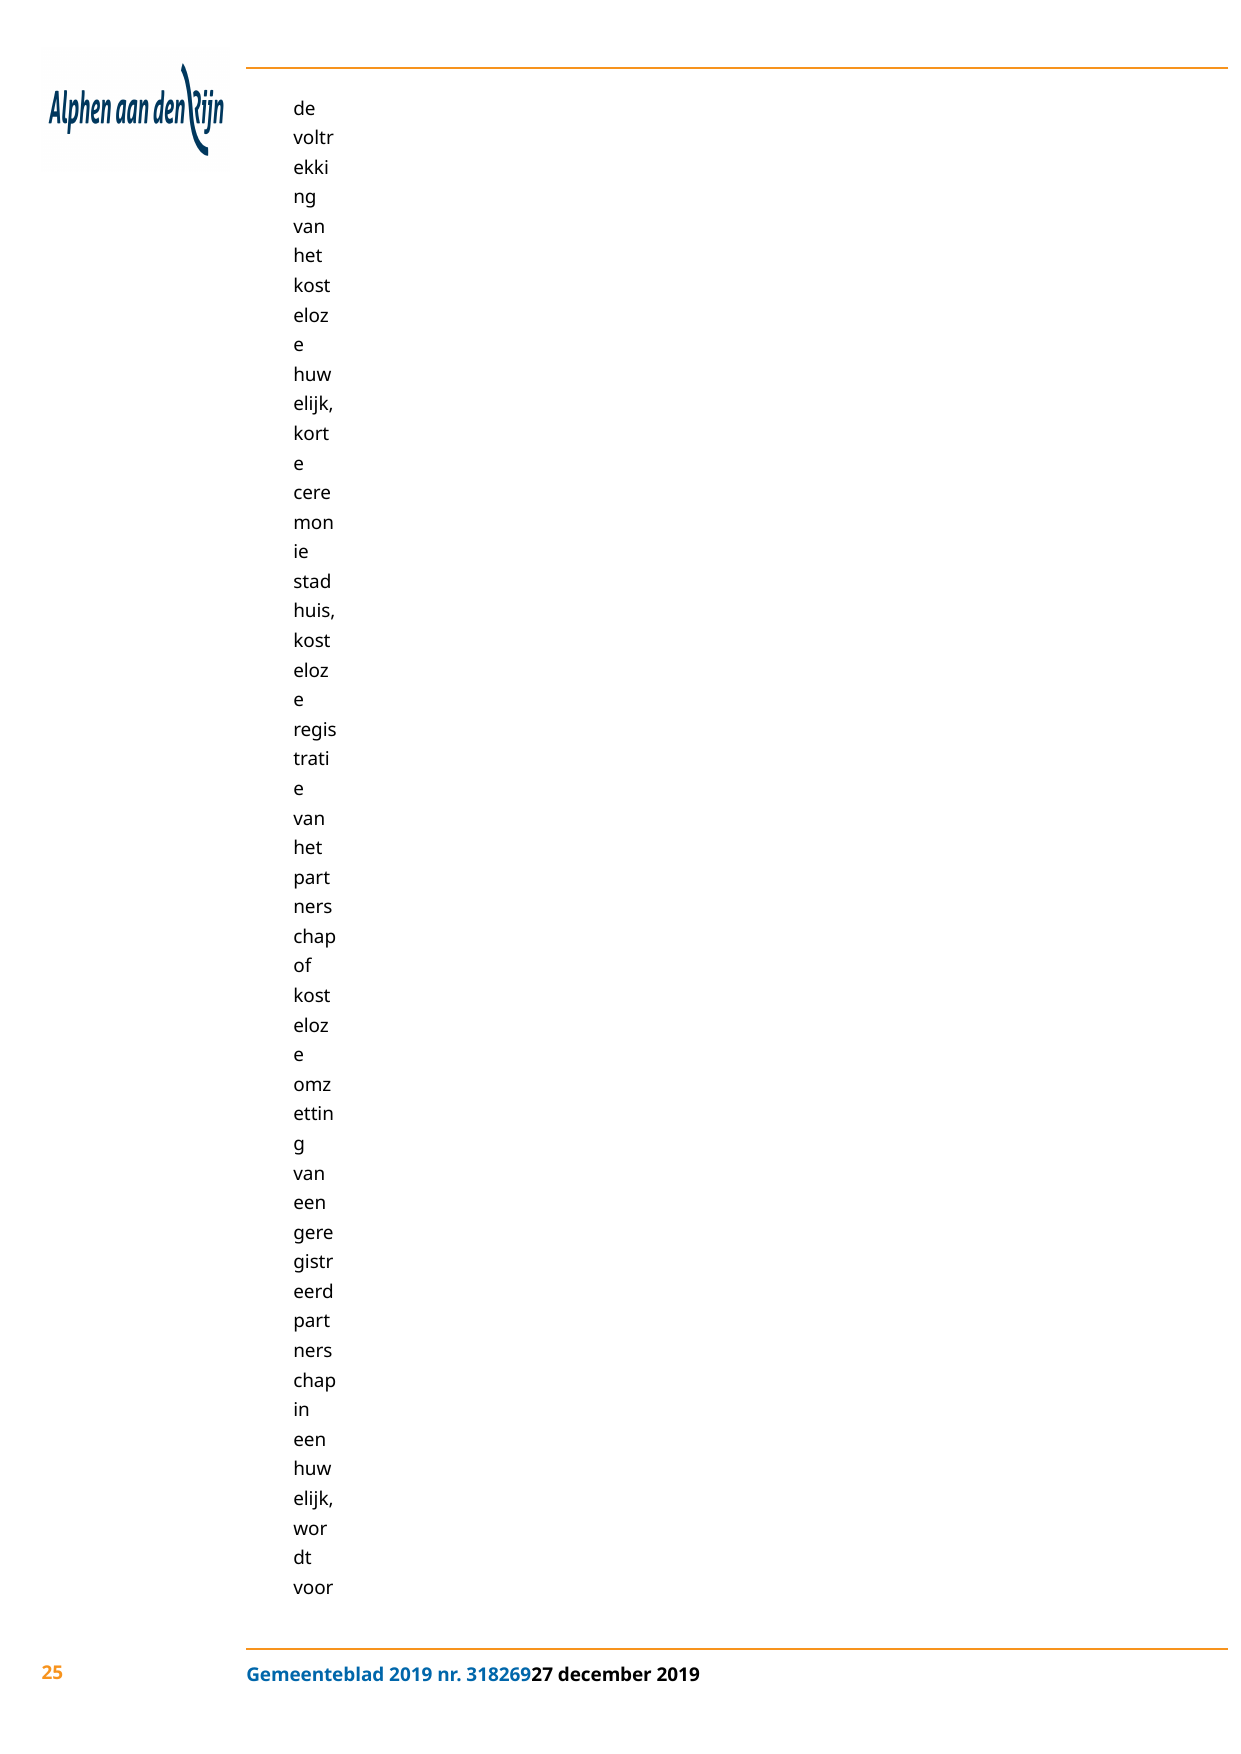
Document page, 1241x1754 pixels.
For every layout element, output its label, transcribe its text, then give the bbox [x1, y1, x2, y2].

table_cell de voltrekking van het kosteloze huwelijk, korte ceremonie stadhuis, kosteloze registratie van het partnerschap of kosteloze omzetting van een geregistreerd partnerschap in een huwelijk, wordt voor [293, 95, 338, 1600]
table_cell [384, 95, 429, 1600]
picture [41, 47, 231, 172]
table_cell [248, 95, 293, 1600]
table_cell [338, 95, 383, 1600]
